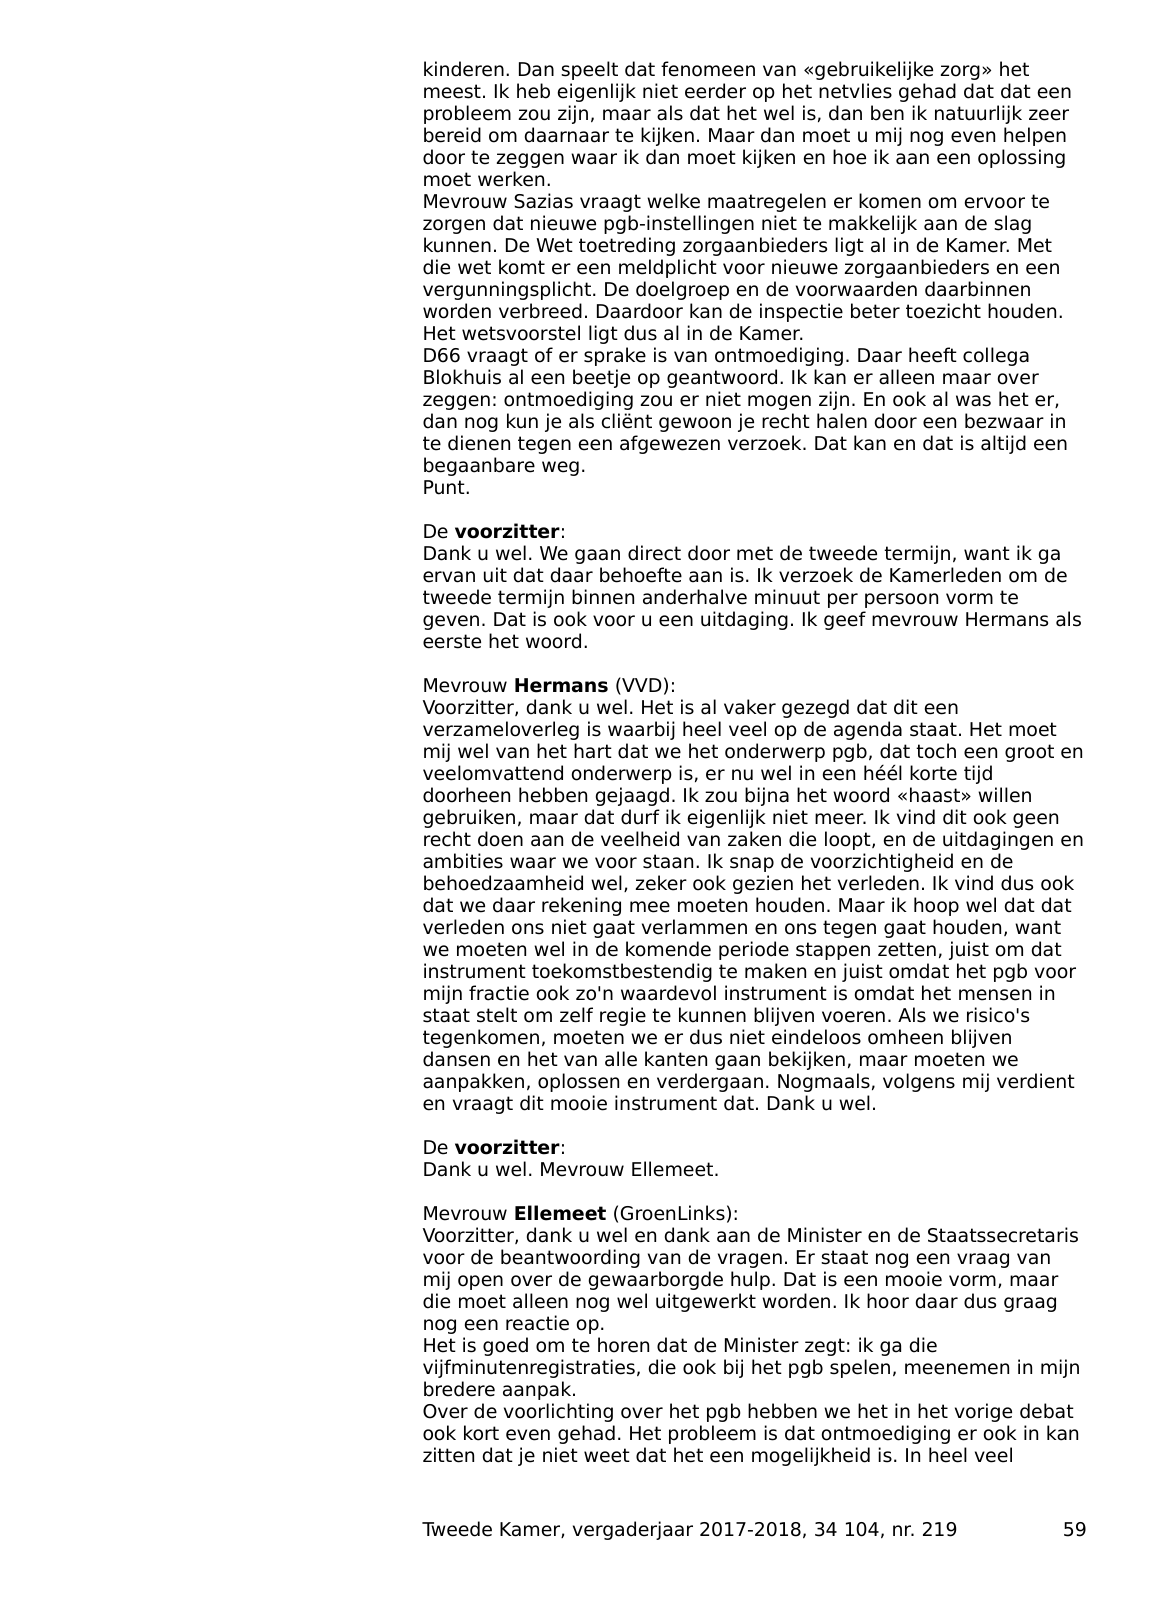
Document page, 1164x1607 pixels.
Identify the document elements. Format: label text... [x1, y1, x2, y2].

text De voorzitter: [422, 1137, 1087, 1159]
text Mevrouw Sazias vraagt welke maatregelen er komen om ervoor te zorgen dat nieuwe pgb-instellingen niet te makkelijk aan de slag kunnen. De Wet toetreding zorgaanbieders ligt al in de Kamer. Met die wet komt er een meldplicht voor nieuwe zorgaanbieders en een vergunningsplicht. De doelgroep en de voorwaarden daarbinnen worden verbreed. Daardoor kan de inspectie beter toezicht houden. Het wetsvoorstel ligt dus al in de Kamer. [422, 191, 1087, 345]
text Dank u wel. We gaan direct door met de tweede termijn, want ik ga ervan uit dat daar behoefte aan is. Ik verzoek de Kamerleden om de tweede termijn binnen anderhalve minuut per persoon vorm te geven. Dat is ook voor u een uitdaging. Ik geef mevrouw Hermans als eerste het woord. [422, 543, 1087, 653]
text Dank u wel. Mevrouw Ellemeet. [422, 1159, 1087, 1181]
text Mevrouw Ellemeet (GroenLinks): [422, 1203, 1087, 1225]
text De voorzitter: [422, 521, 1087, 543]
text Mevrouw Hermans (VVD): [422, 675, 1087, 697]
text Punt. [422, 477, 1087, 499]
text Het is goed om te horen dat de Minister zegt: ik ga die vijfminutenregistraties, die ook bij het pgb spelen, meenemen in mijn bredere aanpak. [422, 1335, 1087, 1401]
text Over de voorlichting over het pgb hebben we het in het vorige debat ook kort even gehad. Het probleem is dat ontmoediging er ook in kan zitten dat je niet weet dat het een mogelijkheid is. In heel veel [422, 1401, 1087, 1467]
text Voorzitter, dank u wel. Het is al vaker gezegd dat dit een verzameloverleg is waarbij heel veel op de agenda staat. Het moet mij wel van het hart dat we het onderwerp pgb, dat toch een groot en veelomvattend onderwerp is, er nu wel in een héél korte tijd doorheen hebben gejaagd. Ik zou bijna het woord «haast» willen gebruiken, maar dat durf ik eigenlijk niet meer. Ik vind dit ook geen recht doen aan de veelheid van zaken die loopt, en de uitdagingen en ambities waar we voor staan. Ik snap de voorzichtigheid en de behoedzaamheid wel, zeker ook gezien het verleden. Ik vind dus ook dat we daar rekening mee moeten houden. Maar ik hoop wel dat dat verleden ons niet gaat verlammen en ons tegen gaat houden, want we moeten wel in de komende periode stappen zetten, juist om dat instrument toekomstbestendig te maken en juist omdat het pgb voor mijn fractie ook zo'n waardevol instrument is omdat het mensen in staat stelt om zelf regie te kunnen blijven voeren. Als we risico's tegenkomen, moeten we er dus niet eindeloos omheen blijven dansen en het van alle kanten gaan bekijken, maar moeten we aanpakken, oplossen en verdergaan. Nogmaals, volgens mij verdient en vraagt dit mooie instrument dat. Dank u wel. [422, 697, 1087, 1114]
text kinderen. Dan speelt dat fenomeen van «gebruikelijke zorg» het meest. Ik heb eigenlijk niet eerder op het netvlies gehad dat dat een probleem zou zijn, maar als dat het wel is, dan ben ik natuurlijk zeer bereid om daarnaar te kijken. Maar dan moet u mij nog even helpen door te zeggen waar ik dan moet kijken en hoe ik aan een oplossing moet werken. [422, 59, 1087, 191]
text Voorzitter, dank u wel en dank aan de Minister en de Staatssecretaris voor de beantwoording van de vragen. Er staat nog een vraag van mij open over de gewaarborgde hulp. Dat is een mooie vorm, maar die moet alleen nog wel uitgewerkt worden. Ik hoor daar dus graag nog een reactie op. [422, 1225, 1087, 1335]
text D66 vraagt of er sprake is van ontmoediging. Daar heeft collega Blokhuis al een beetje op geantwoord. Ik kan er alleen maar over zeggen: ontmoediging zou er niet mogen zijn. En ook al was het er, dan nog kun je als cliënt gewoon je recht halen door een bezwaar in te dienen tegen een afgewezen verzoek. Dat kan en dat is altijd een begaanbare weg. [422, 345, 1087, 477]
